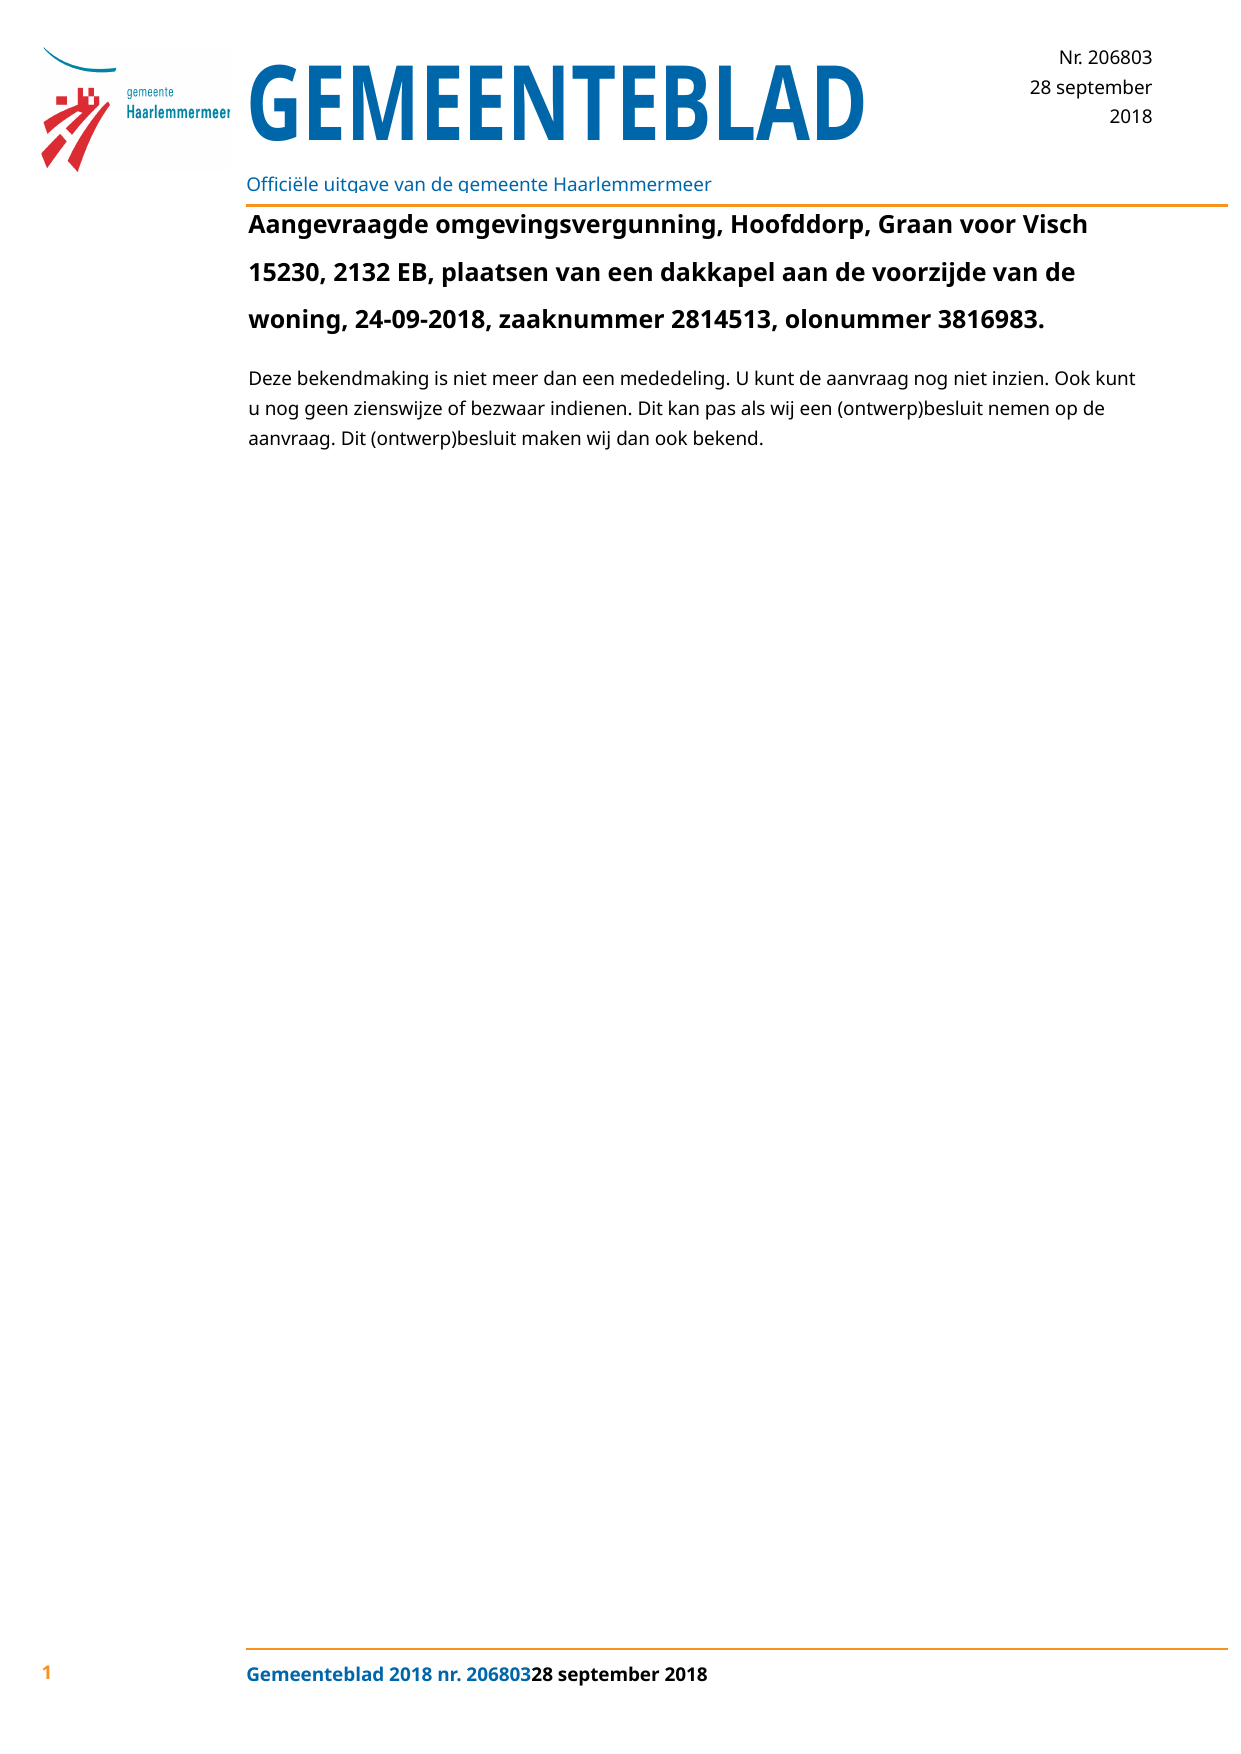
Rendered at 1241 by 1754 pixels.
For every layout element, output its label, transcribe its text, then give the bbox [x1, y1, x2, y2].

picture [41, 47, 231, 172]
text Aangevraagde omgevingsvergunning, Hoofddorp, Graan voor Visch 15230, 2132 EB, plaatsen van een dakkapel aan de voorzijde van de woning, 24-09-2018, zaaknummer 2814513, olonummer 3816983. [248, 207, 1152, 336]
text Deze bekendmaking is niet meer dan een mededeling. U kunt de aanvraag nog niet inzien. Ook kunt u nog geen zienswijze of bezwaar indienen. Dit kan pas als wij een (ontwerp)besluit nemen op de aanvraag. Dit (ontwerp)besluit maken wij dan ook bekend. [248, 366, 1152, 450]
